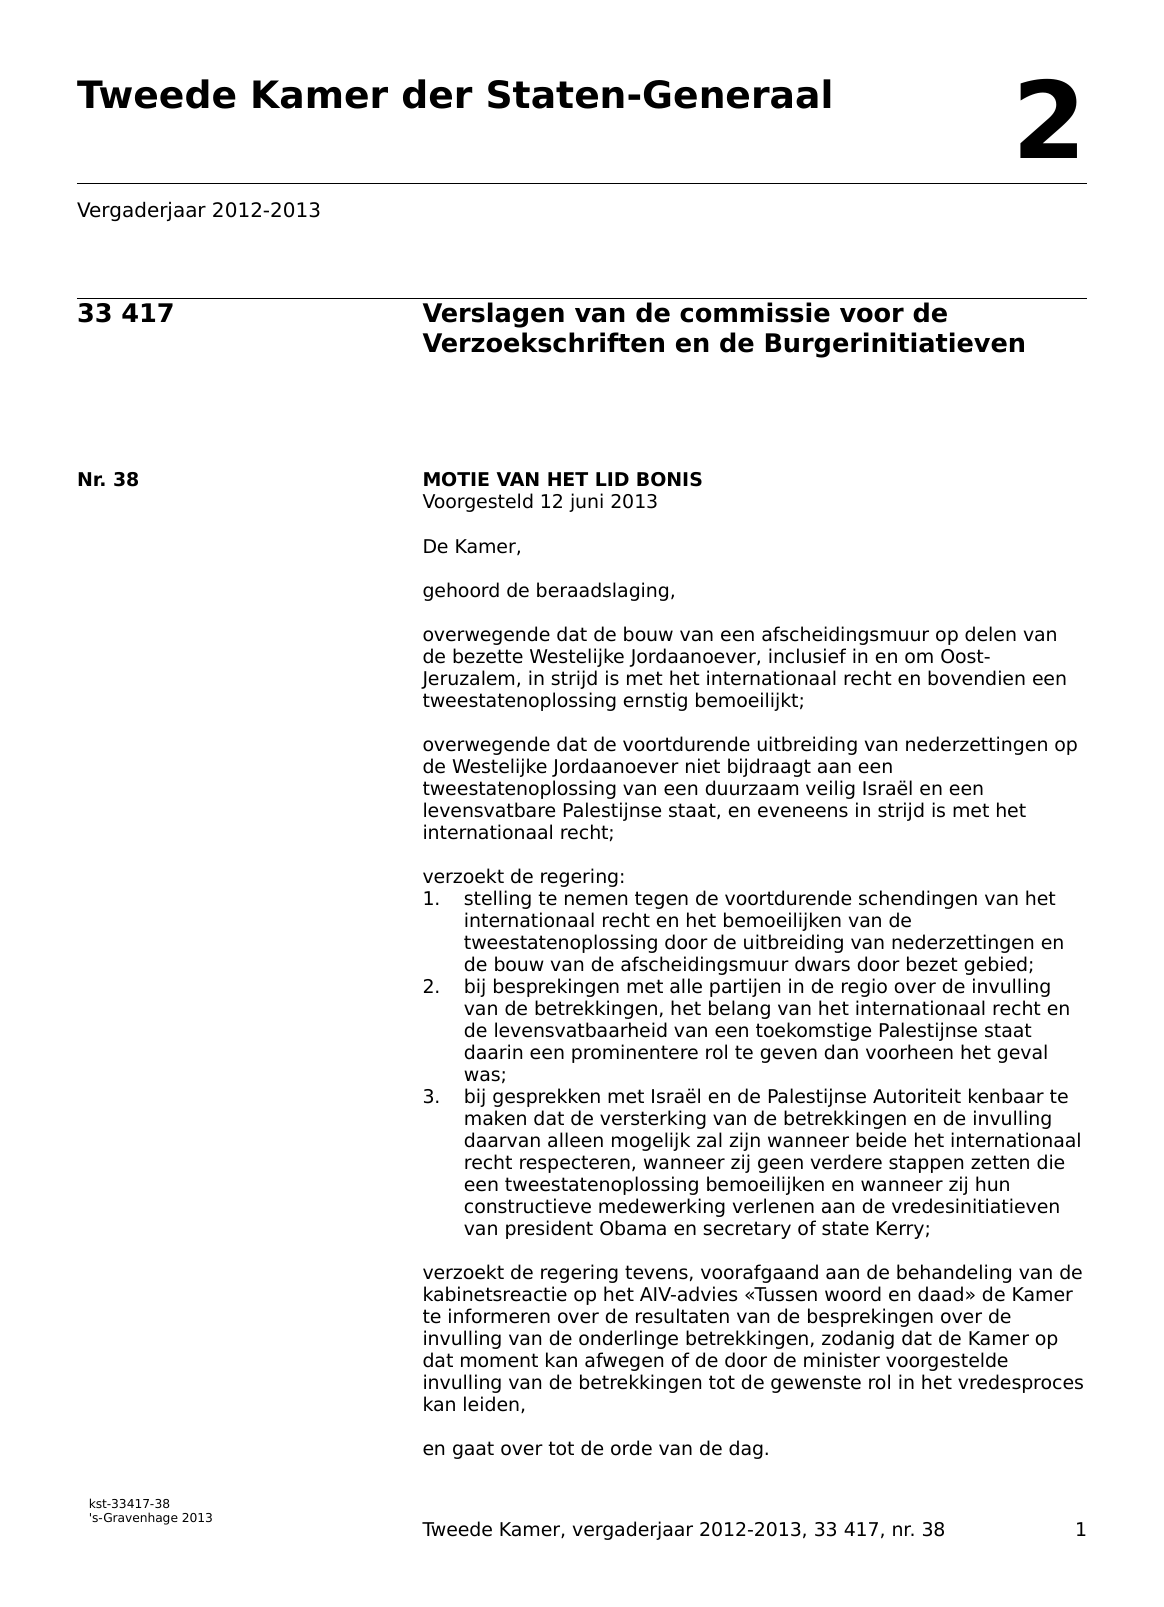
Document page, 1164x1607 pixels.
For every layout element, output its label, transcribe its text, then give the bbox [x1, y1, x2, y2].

text 3. bij gesprekken met Israël en de Palestijnse Autoriteit kenbaar te maken dat de versterking van de betrekkingen en de invulling daarvan alleen mogelijk zal zijn wanneer beide het internationaal recht respecteren, wanneer zij geen verdere stappen zetten die een tweestatenoplossing bemoeilijken en wanneer zij hun constructieve medewerking verlenen aan de vredesinitiatieven van president Obama en secretary of state Kerry; [422, 1086, 1087, 1240]
text overwegende dat de voortdurende uitbreiding van nederzettingen op de Westelijke Jordaanoever niet bijdraagt aan een tweestatenoplossing van een duurzaam veilig Israël en een levensvatbare Palestijnse staat, en eveneens in strijd is met het internationaal recht; [422, 734, 1087, 844]
text kst-33417-38 [88, 1497, 323, 1511]
text verzoekt de regering tevens, voorafgaand aan de behandeling van de kabinetsreactie op het AIV-advies «Tussen woord en daad» de Kamer te informeren over de resultaten van de besprekingen over de invulling van de onderlinge betrekkingen, zodanig dat de Kamer op dat moment kan afwegen of de door de minister voorgestelde invulling van de betrekkingen tot de gewenste rol in het vredesproces kan leiden, [422, 1262, 1087, 1416]
text overwegende dat de bouw van een afscheidingsmuur op delen van de bezette Westelijke Jordaanoever, inclusief in en om Oost-Jeruzalem, in strijd is met het internationaal recht en bovendien een tweestatenoplossing ernstig bemoeilijkt; [422, 624, 1087, 712]
text Voorgesteld 12 juni 2013 [422, 491, 1087, 513]
text De Kamer, [422, 536, 1087, 557]
text 1. stelling te nemen tegen de voortdurende schendingen van het internationaal recht en het bemoeilijken van de tweestatenoplossing door de uitbreiding van nederzettingen en de bouw van de afscheidingsmuur dwars door bezet gebied; [422, 888, 1087, 976]
table_header 2 [886, 59, 1087, 183]
text 's-Gravenhage 2013 [88, 1511, 323, 1525]
subtitle Nr. 38 MOTIE VAN HET LID BONIS [77, 469, 1087, 491]
table_cell Vergaderjaar 2012-2013 [77, 184, 1087, 298]
text gehoord de beraadslaging, [422, 580, 1087, 602]
table_header Tweede Kamer der Staten-Generaal [77, 59, 886, 183]
text verzoekt de regering: [422, 866, 1087, 888]
subtitle 33 417 Verslagen van de commissie voor de Verzoekschriften en de Burgerinitiatieven [77, 299, 1087, 358]
text 2. bij besprekingen met alle partijen in de regio over de invulling van de betrekkingen, het belang van het internationaal recht en de levensvatbaarheid van een toekomstige Palestijnse staat daarin een prominentere rol te geven dan voorheen het geval was; [422, 976, 1087, 1086]
text en gaat over tot de orde van de dag. [422, 1438, 1087, 1460]
